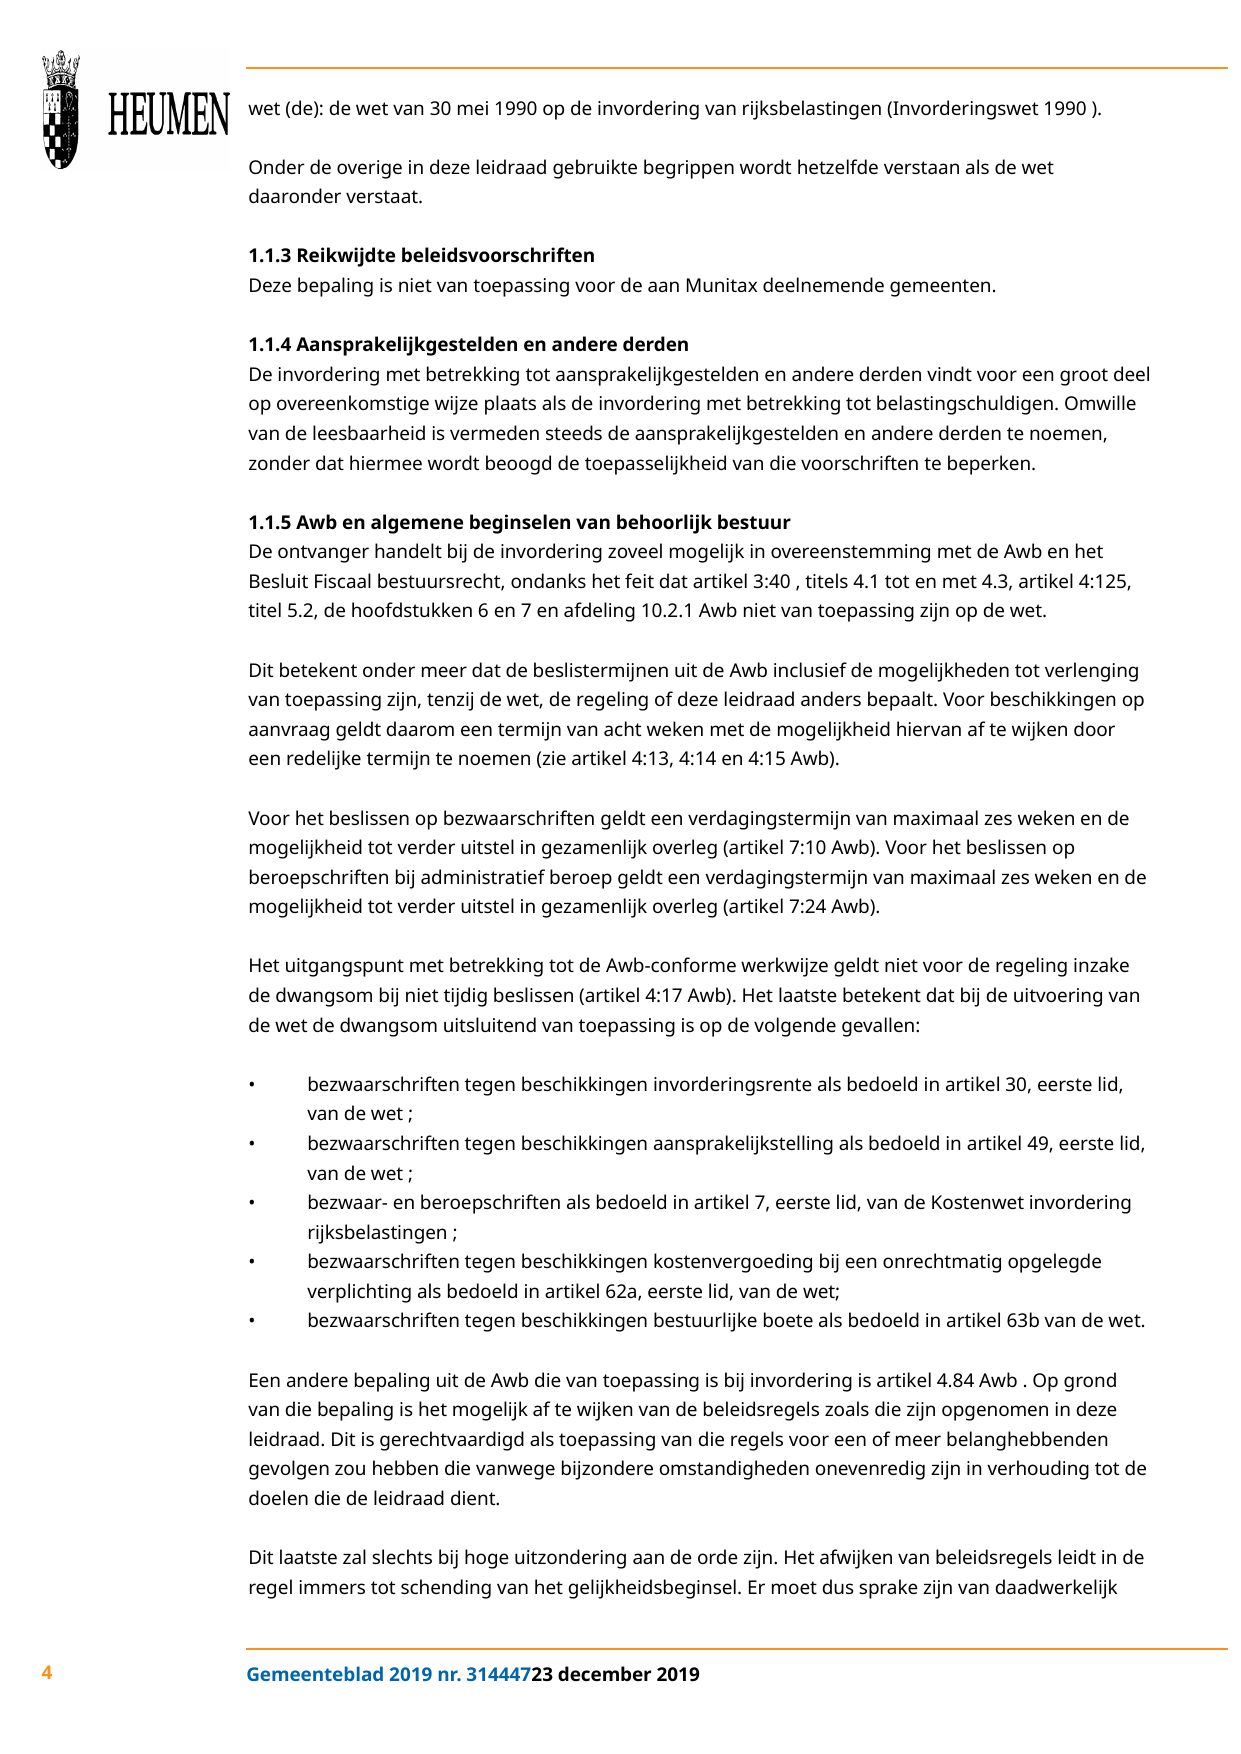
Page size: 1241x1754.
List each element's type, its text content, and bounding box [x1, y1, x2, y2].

picture [41, 47, 231, 172]
text wet (de): de wet van 30 mei 1990 op de invordering van rijksbelastingen (Invorderingswet 1990 ). [248, 95, 1152, 121]
list bezwaar- en beroepschriften als bedoeld in artikel 7, eerste lid, van de Kostenwet invordering rijksbelastingen ; [248, 1189, 1152, 1245]
text 1.1.5 Awb en algemene beginselen van behoorlijk bestuur [248, 509, 1152, 535]
text van toepassing zijn, tenzij de wet, de regeling of deze leidraad anders bepaalt. Voor beschikkingen op aanvraag geldt daarom een termijn van acht weken met de mogelijkheid hiervan af te wijken door een redelijke termijn te noemen (zie artikel 4:13, 4:14 en 4:15 Awb). [248, 686, 1152, 771]
text De invordering met betrekking tot aansprakelijkgestelden en andere derden vindt voor een groot deel op overeenkomstige wijze plaats als de invordering met betrekking tot belastingschuldigen. Omwille van de leesbaarheid is vermeden steeds de aansprakelijkgestelden en andere derden te noemen, zonder dat hiermee wordt beoogd de toepasselijkheid van die voorschriften te beperken. [248, 361, 1152, 476]
list bezwaarschriften tegen beschikkingen invorderingsrente als bedoeld in artikel 30, eerste lid, van de wet ; [248, 1071, 1152, 1126]
text Dit betekent onder meer dat de beslistermijnen uit de Awb inclusief de mogelijkheden tot verlenging [248, 657, 1152, 683]
text Het uitgangspunt met betrekking tot de Awb-conforme werkwijze geldt niet voor de regeling inzake de dwangsom bij niet tijdig beslissen (artikel 4:17 Awb). Het laatste betekent dat bij de uitvoering van de wet de dwangsom uitsluitend van toepassing is op de volgende gevallen: [248, 953, 1152, 1038]
text Dit laatste zal slechts bij hoge uitzondering aan de orde zijn. Het afwijken van beleidsregels leidt in de regel immers tot schending van het gelijkheidsbeginsel. Er moet dus sprake zijn van daadwerkelijk [248, 1544, 1152, 1600]
text 1.1.3 Reikwijdte beleidsvoorschriften [248, 243, 1152, 268]
text De ontvanger handelt bij de invordering zoveel mogelijk in overeenstemming met de Awb en het Besluit Fiscaal bestuursrecht, ondanks het feit dat artikel 3:40 , titels 4.1 tot en met 4.3, artikel 4:125, titel 5.2, de hoofdstukken 6 en 7 en afdeling 10.2.1 Awb niet van toepassing zijn op de wet. [248, 538, 1152, 623]
text Deze bepaling is niet van toepassing voor de aan Munitax deelnemende gemeenten. [248, 272, 1152, 298]
list bezwaarschriften tegen beschikkingen kostenvergoeding bij een onrechtmatig opgelegde verplichting als bedoeld in artikel 62a, eerste lid, van de wet; [248, 1248, 1152, 1304]
text Voor het beslissen op bezwaarschriften geldt een verdagingstermijn van maximaal zes weken en de mogelijkheid tot verder uitstel in gezamenlijk overleg (artikel 7:10 Awb). Voor het beslissen op beroepschriften bij administratief beroep geldt een verdagingstermijn van maximaal zes weken en de mogelijkheid tot verder uitstel in gezamenlijk overleg (artikel 7:24 Awb). [248, 805, 1152, 919]
list bezwaarschriften tegen beschikkingen bestuurlijke boete als bedoeld in artikel 63b van de wet. [248, 1308, 1152, 1333]
list bezwaarschriften tegen beschikkingen aansprakelijkstelling als bedoeld in artikel 49, eerste lid, van de wet ; [248, 1130, 1152, 1186]
text 1.1.4 Aansprakelijkgestelden en andere derden [248, 331, 1152, 357]
text Een andere bepaling uit de Awb die van toepassing is bij invordering is artikel 4.84 Awb . Op grond van die bepaling is het mogelijk af te wijken van de beleidsregels zoals die zijn opgenomen in deze leidraad. Dit is gerechtvaardigd als toepassing van die regels voor een of meer belanghebbenden gevolgen zou hebben die vanwege bijzondere omstandigheden onevenredig zijn in verhouding tot de doelen die de leidraad dient. [248, 1367, 1152, 1511]
text Onder de overige in deze leidraad gebruikte begrippen wordt hetzelfde verstaan als de wet daaronder verstaat. [248, 154, 1152, 209]
